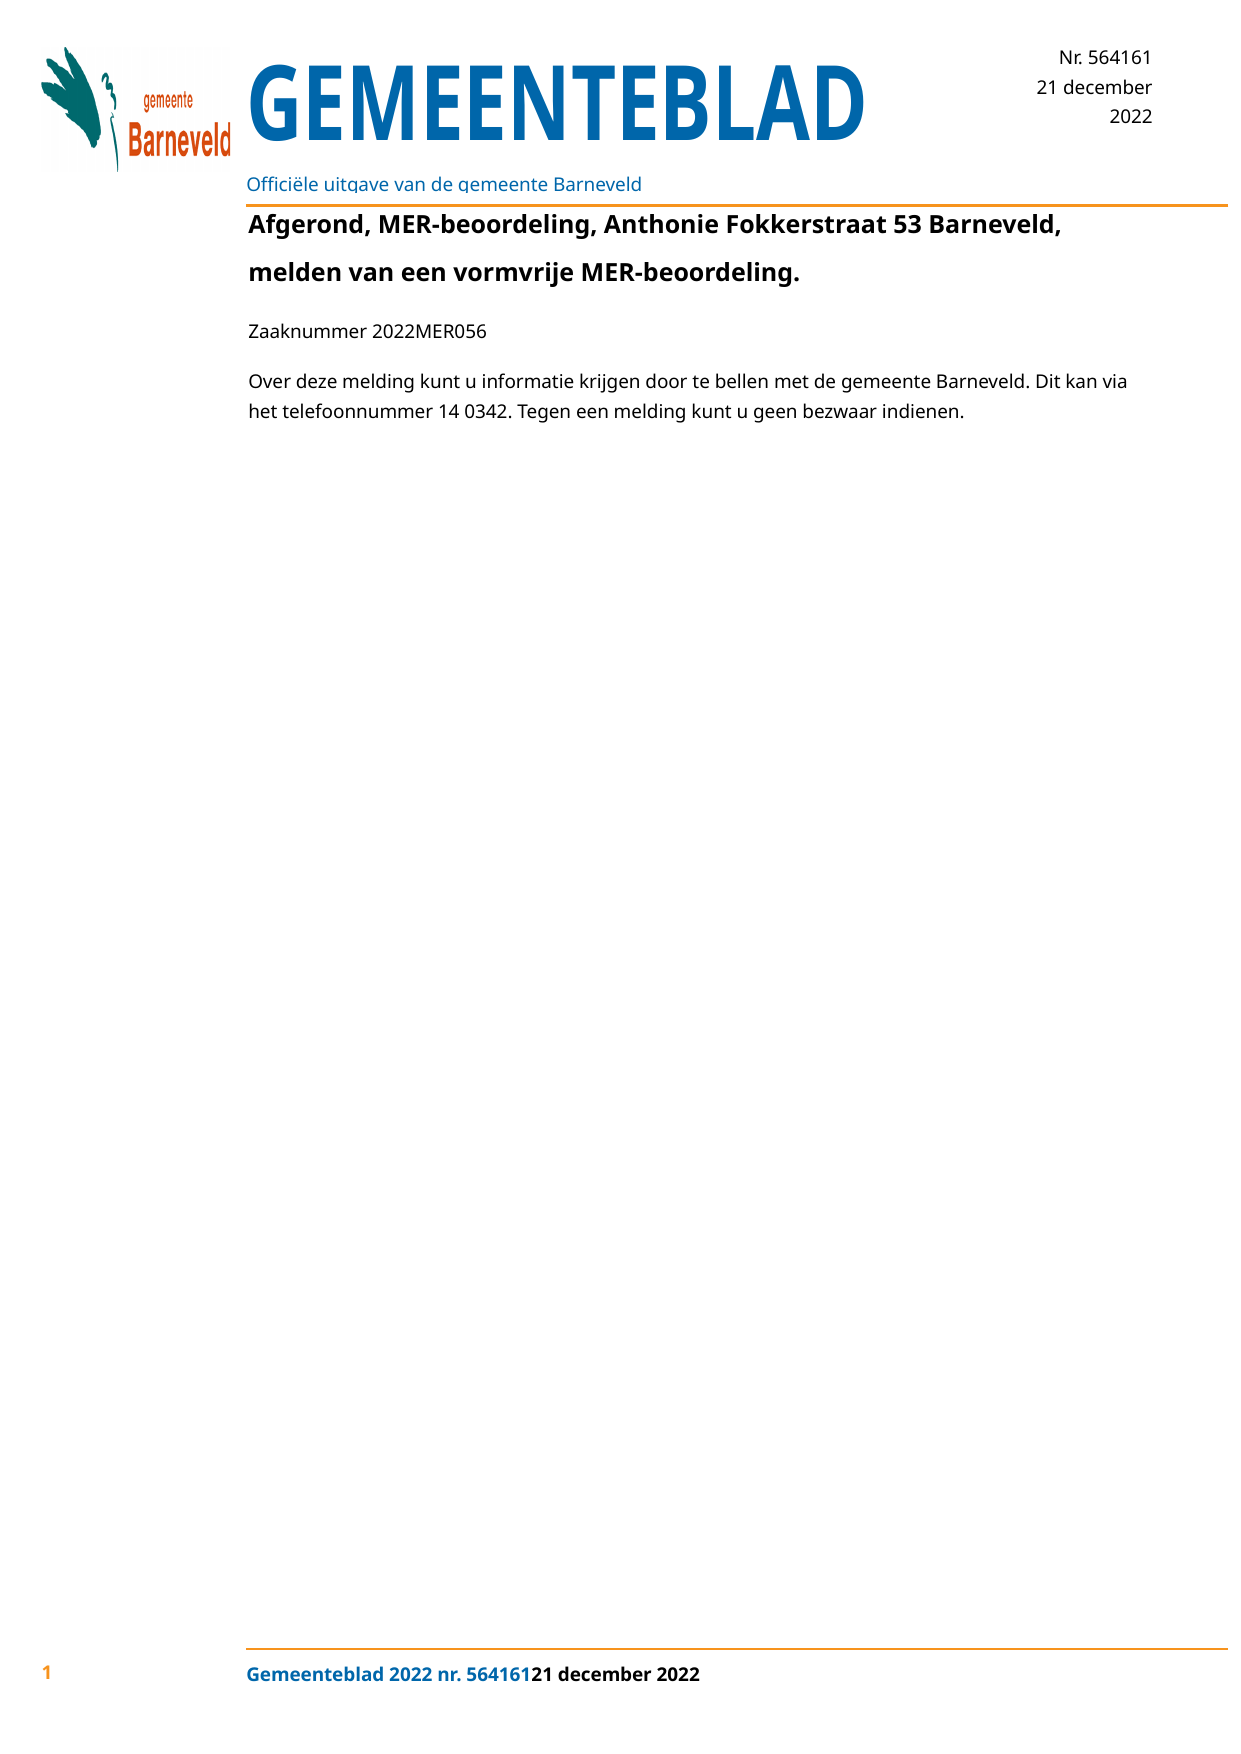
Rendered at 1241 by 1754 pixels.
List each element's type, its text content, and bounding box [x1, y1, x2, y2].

picture [41, 47, 231, 172]
text Over deze melding kunt u informatie krijgen door te bellen met de gemeente Barneveld. Dit kan via het telefoonnummer 14 0342. Tegen een melding kunt u geen bezwaar indienen. [248, 368, 1152, 424]
text Zaaknummer 2022MER056 [248, 318, 1152, 344]
text Afgerond, MER-beoordeling, Anthonie Fokkerstraat 53 Barneveld, melden van een vormvrije MER-beoordeling. [248, 207, 1152, 288]
